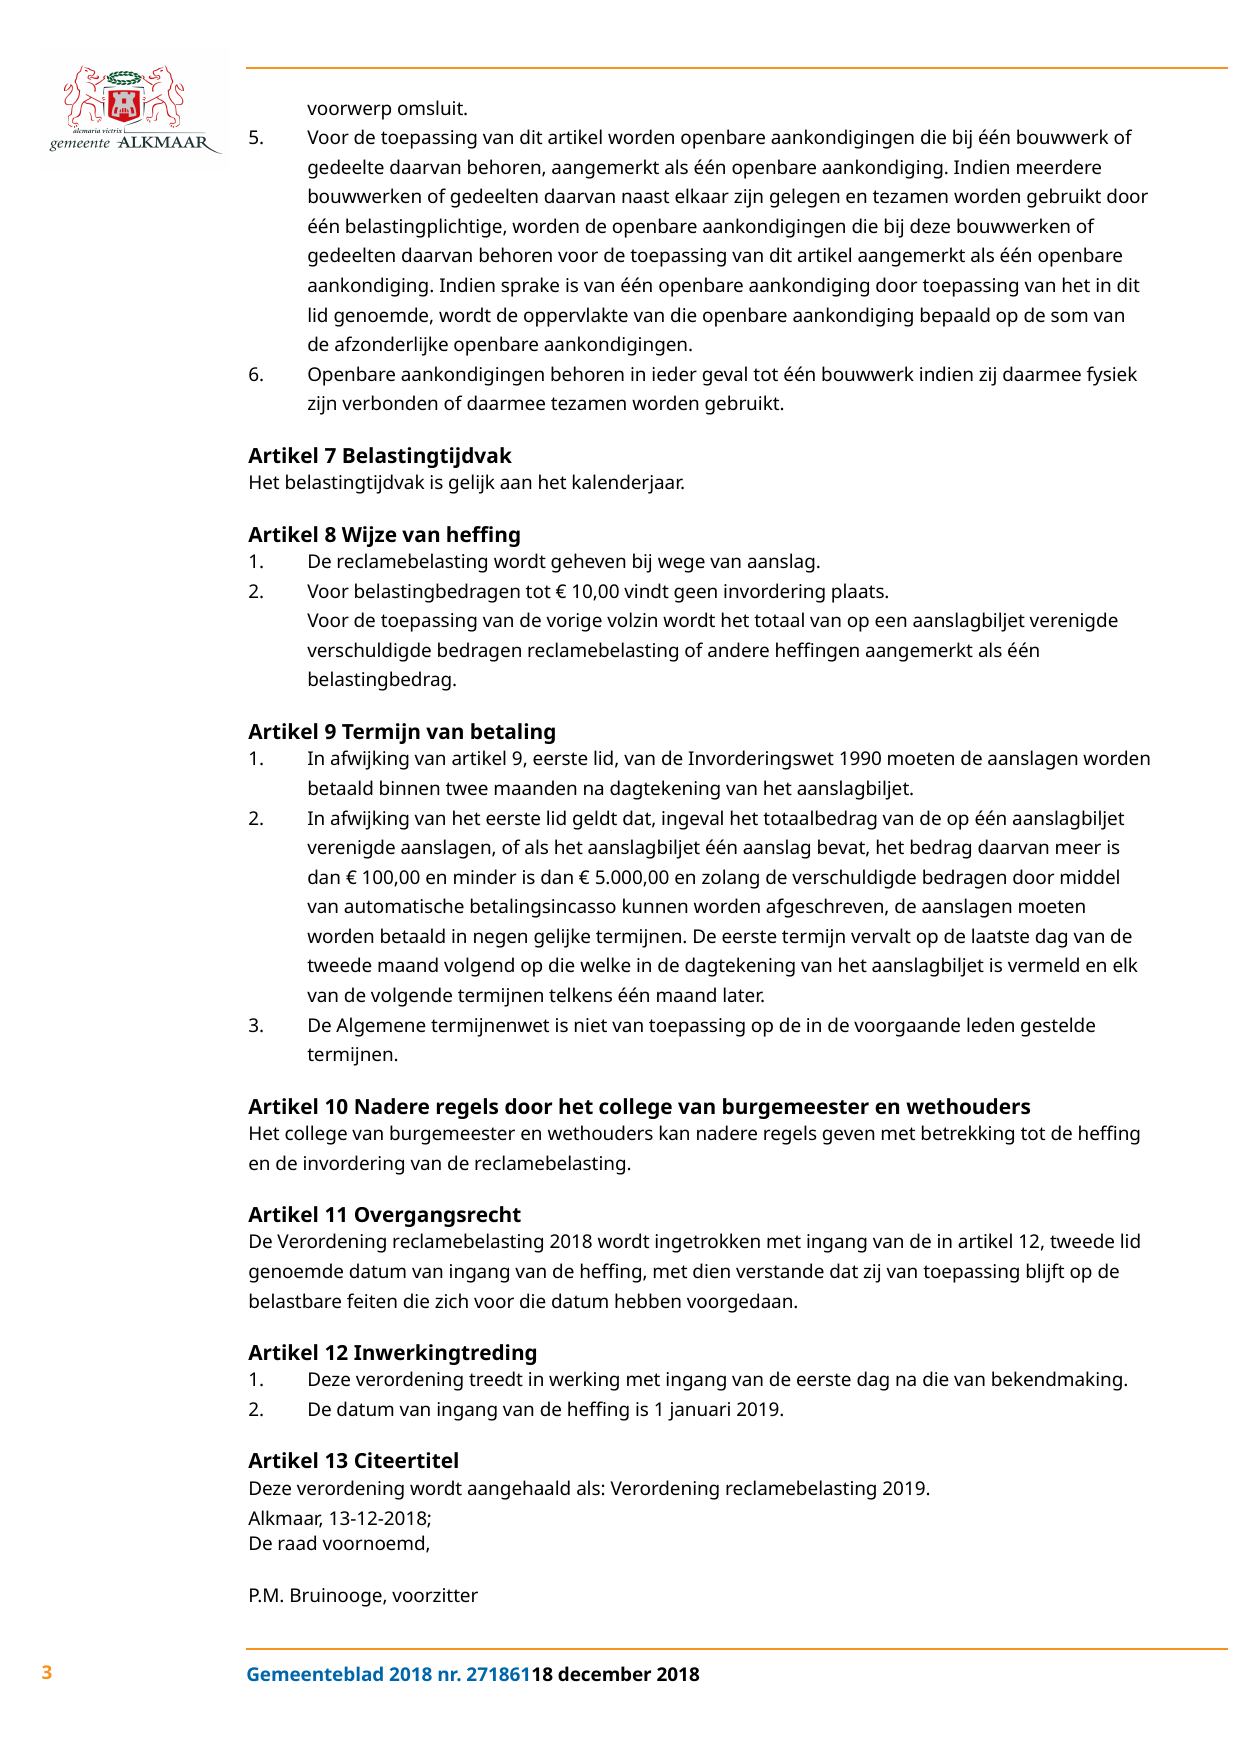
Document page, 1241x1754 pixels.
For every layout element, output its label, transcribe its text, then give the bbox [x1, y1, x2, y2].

list Voor de toepassing van de vorige volzin wordt het totaal van op een aanslagbiljet verenigde verschuldigde bedragen reclamebelasting of andere heffingen aangemerkt als één belastingbedrag. [248, 607, 1152, 692]
text P.M. Bruinooge, voorzitter [248, 1582, 1152, 1608]
list Deze verordening treedt in werking met ingang van de eerste dag na die van bekendmaking. [248, 1367, 1152, 1392]
list Openbare aankondigingen behoren in ieder geval tot één bouwwerk indien zij daarmee fysiek zijn verbonden of daarmee tezamen worden gebruikt. [248, 361, 1152, 416]
text Artikel 12 Inwerkingtreding [248, 1338, 1152, 1367]
list Voor belastingbedragen tot € 10,00 vindt geen invordering plaats. [248, 578, 1152, 604]
text De raad voornoemd, [248, 1530, 1152, 1556]
list De reclamebelasting wordt geheven bij wege van aanslag. [248, 548, 1152, 574]
text Artikel 11 Overgangsrecht [248, 1200, 1152, 1229]
list voorwerp omsluit. [248, 95, 1152, 121]
list In afwijking van het eerste lid geldt dat, ingeval het totaalbedrag van de op één aanslagbiljet verenigde aanslagen, of als het aanslagbiljet één aanslag bevat, het bedrag daarvan meer is dan € 100,00 en minder is dan € 5.000,00 en zolang de verschuldigde bedragen door middel van automatische betalingsincasso kunnen worden afgeschreven, de aanslagen moeten worden betaald in negen gelijke termijnen. De eerste termijn vervalt op de laatste dag van de tweede maand volgend op die welke in de dagtekening van het aanslagbiljet is vermeld en elk van de volgende termijnen telkens één maand later. [248, 805, 1152, 1008]
text Alkmaar, 13-12-2018; [248, 1505, 1152, 1530]
text Artikel 8 Wijze van heffing [248, 520, 1152, 548]
text Het belastingtijdvak is gelijk aan het kalenderjaar. [248, 469, 1152, 495]
text Artikel 10 Nadere regels door het college van burgemeester en wethouders [248, 1092, 1152, 1120]
text Het college van burgemeester en wethouders kan nadere regels geven met betrekking tot de heffing en de invordering van de reclamebelasting. [248, 1120, 1152, 1176]
list Voor de toepassing van dit artikel worden openbare aankondigingen die bij één bouwwerk of gedeelte daarvan behoren, aangemerkt als één openbare aankondiging. Indien meerdere bouwwerken of gedeelten daarvan naast elkaar zijn gelegen en tezamen worden gebruikt door één belastingplichtige, worden de openbare aankondigingen die bij deze bouwwerken of gedeelten daarvan behoren voor de toepassing van dit artikel aangemerkt als één openbare aankondiging. Indien sprake is van één openbare aankondiging door toepassing van het in dit lid genoemde, wordt de oppervlakte van die openbare aankondiging bepaald op de som van de afzonderlijke openbare aankondigingen. [248, 124, 1152, 357]
text Artikel 13 Citeertitel [248, 1447, 1152, 1475]
list De datum van ingang van de heffing is 1 januari 2019. [248, 1396, 1152, 1422]
text De Verordening reclamebelasting 2018 wordt ingetrokken met ingang van de in artikel 12, tweede lid genoemde datum van ingang van de heffing, met dien verstande dat zij van toepassing blijft op de belastbare feiten die zich voor die datum hebben voorgedaan. [248, 1229, 1152, 1313]
list De Algemene termijnenwet is niet van toepassing op de in de voorgaande leden gestelde termijnen. [248, 1012, 1152, 1067]
list In afwijking van artikel 9, eerste lid, van de Invorderingswet 1990 moeten de aanslagen worden betaald binnen twee maanden na dagtekening van het aanslagbiljet. [248, 746, 1152, 801]
text Artikel 7 Belastingtijdvak [248, 441, 1152, 469]
text Deze verordening wordt aangehaald als: Verordening reclamebelasting 2019. [248, 1475, 1152, 1501]
text Artikel 9 Termijn van betaling [248, 717, 1152, 746]
picture [41, 47, 231, 172]
